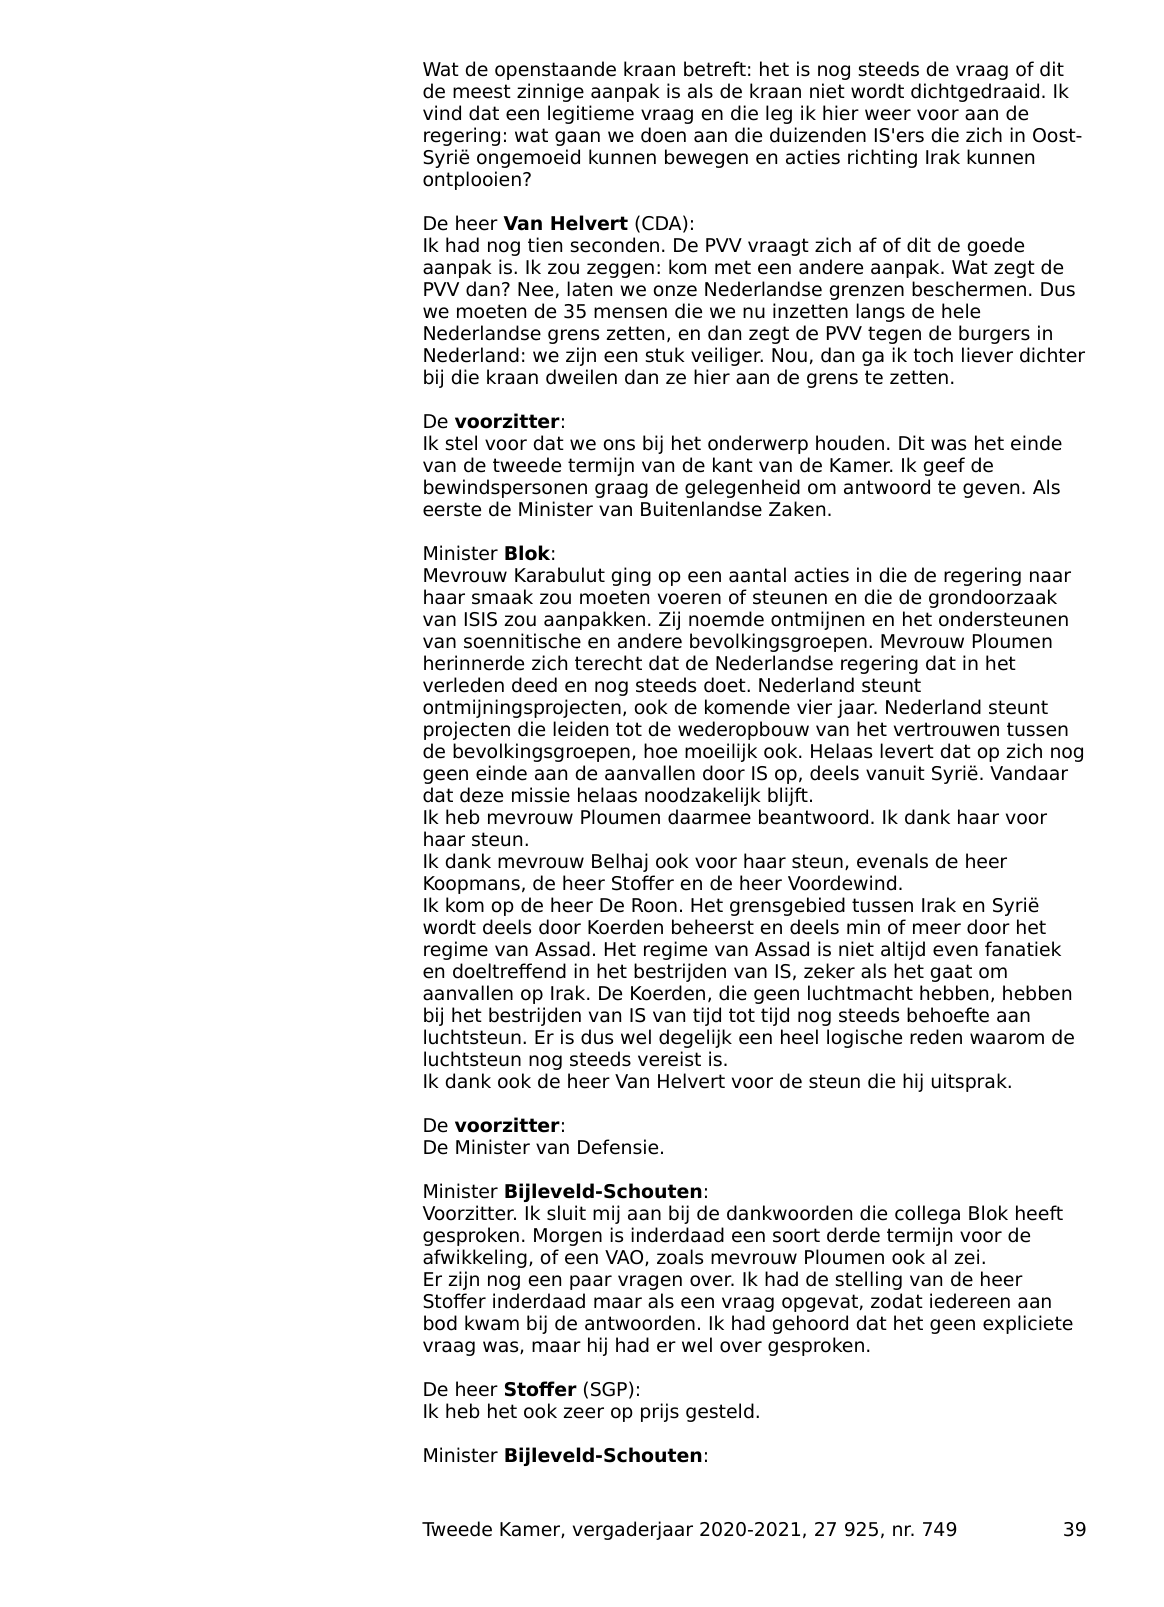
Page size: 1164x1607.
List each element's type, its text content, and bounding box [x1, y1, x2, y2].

text Ik dank ook de heer Van Helvert voor de steun die hij uitsprak. [422, 1071, 1087, 1093]
text De voorzitter: [422, 411, 1087, 433]
text Ik kom op de heer De Roon. Het grensgebied tussen Irak en Syrië wordt deels door Koerden beheerst en deels min of meer door het regime van Assad. Het regime van Assad is niet altijd even fanatiek en doeltreffend in het bestrijden van IS, zeker als het gaat om aanvallen op Irak. De Koerden, die geen luchtmacht hebben, hebben bij het bestrijden van IS van tijd tot tijd nog steeds behoefte aan luchtsteun. Er is dus wel degelijk een heel logische reden waarom de luchtsteun nog steeds vereist is. [422, 895, 1087, 1071]
text Minister Bijleveld-Schouten: [422, 1181, 1087, 1203]
text Wat de openstaande kraan betreft: het is nog steeds de vraag of dit de meest zinnige aanpak is als de kraan niet wordt dichtgedraaid. Ik vind dat een legitieme vraag en die leg ik hier weer voor aan de regering: wat gaan we doen aan die duizenden IS'ers die zich in Oost-Syrië ongemoeid kunnen bewegen en acties richting Irak kunnen ontplooien? [422, 59, 1087, 191]
text Ik had nog tien seconden. De PVV vraagt zich af of dit de goede aanpak is. Ik zou zeggen: kom met een andere aanpak. Wat zegt de PVV dan? Nee, laten we onze Nederlandse grenzen beschermen. Dus we moeten de 35 mensen die we nu inzetten langs de hele Nederlandse grens zetten, en dan zegt de PVV tegen de burgers in Nederland: we zijn een stuk veiliger. Nou, dan ga ik toch liever dichter bij die kraan dweilen dan ze hier aan de grens te zetten. [422, 235, 1087, 389]
text De heer Stoffer (SGP): [422, 1379, 1087, 1401]
text Ik dank mevrouw Belhaj ook voor haar steun, evenals de heer Koopmans, de heer Stoffer en de heer Voordewind. [422, 851, 1087, 895]
text Minister Blok: [422, 543, 1087, 565]
text De voorzitter: [422, 1115, 1087, 1137]
text Ik heb het ook zeer op prijs gesteld. [422, 1401, 1087, 1423]
text De Minister van Defensie. [422, 1137, 1087, 1159]
text Minister Bijleveld-Schouten: [422, 1445, 1087, 1467]
text Er zijn nog een paar vragen over. Ik had de stelling van de heer Stoffer inderdaad maar als een vraag opgevat, zodat iedereen aan bod kwam bij de antwoorden. Ik had gehoord dat het geen expliciete vraag was, maar hij had er wel over gesproken. [422, 1269, 1087, 1357]
text Ik stel voor dat we ons bij het onderwerp houden. Dit was het einde van de tweede termijn van de kant van de Kamer. Ik geef de bewindspersonen graag de gelegenheid om antwoord te geven. Als eerste de Minister van Buitenlandse Zaken. [422, 433, 1087, 521]
text Mevrouw Karabulut ging op een aantal acties in die de regering naar haar smaak zou moeten voeren of steunen en die de grondoorzaak van ISIS zou aanpakken. Zij noemde ontmijnen en het ondersteunen van soennitische en andere bevolkingsgroepen. Mevrouw Ploumen herinnerde zich terecht dat de Nederlandse regering dat in het verleden deed en nog steeds doet. Nederland steunt ontmijningsprojecten, ook de komende vier jaar. Nederland steunt projecten die leiden tot de wederopbouw van het vertrouwen tussen de bevolkingsgroepen, hoe moeilijk ook. Helaas levert dat op zich nog geen einde aan de aanvallen door IS op, deels vanuit Syrië. Vandaar dat deze missie helaas noodzakelijk blijft. [422, 565, 1087, 807]
text De heer Van Helvert (CDA): [422, 213, 1087, 235]
text Voorzitter. Ik sluit mij aan bij de dankwoorden die collega Blok heeft gesproken. Morgen is inderdaad een soort derde termijn voor de afwikkeling, of een VAO, zoals mevrouw Ploumen ook al zei. [422, 1203, 1087, 1269]
text Ik heb mevrouw Ploumen daarmee beantwoord. Ik dank haar voor haar steun. [422, 807, 1087, 851]
